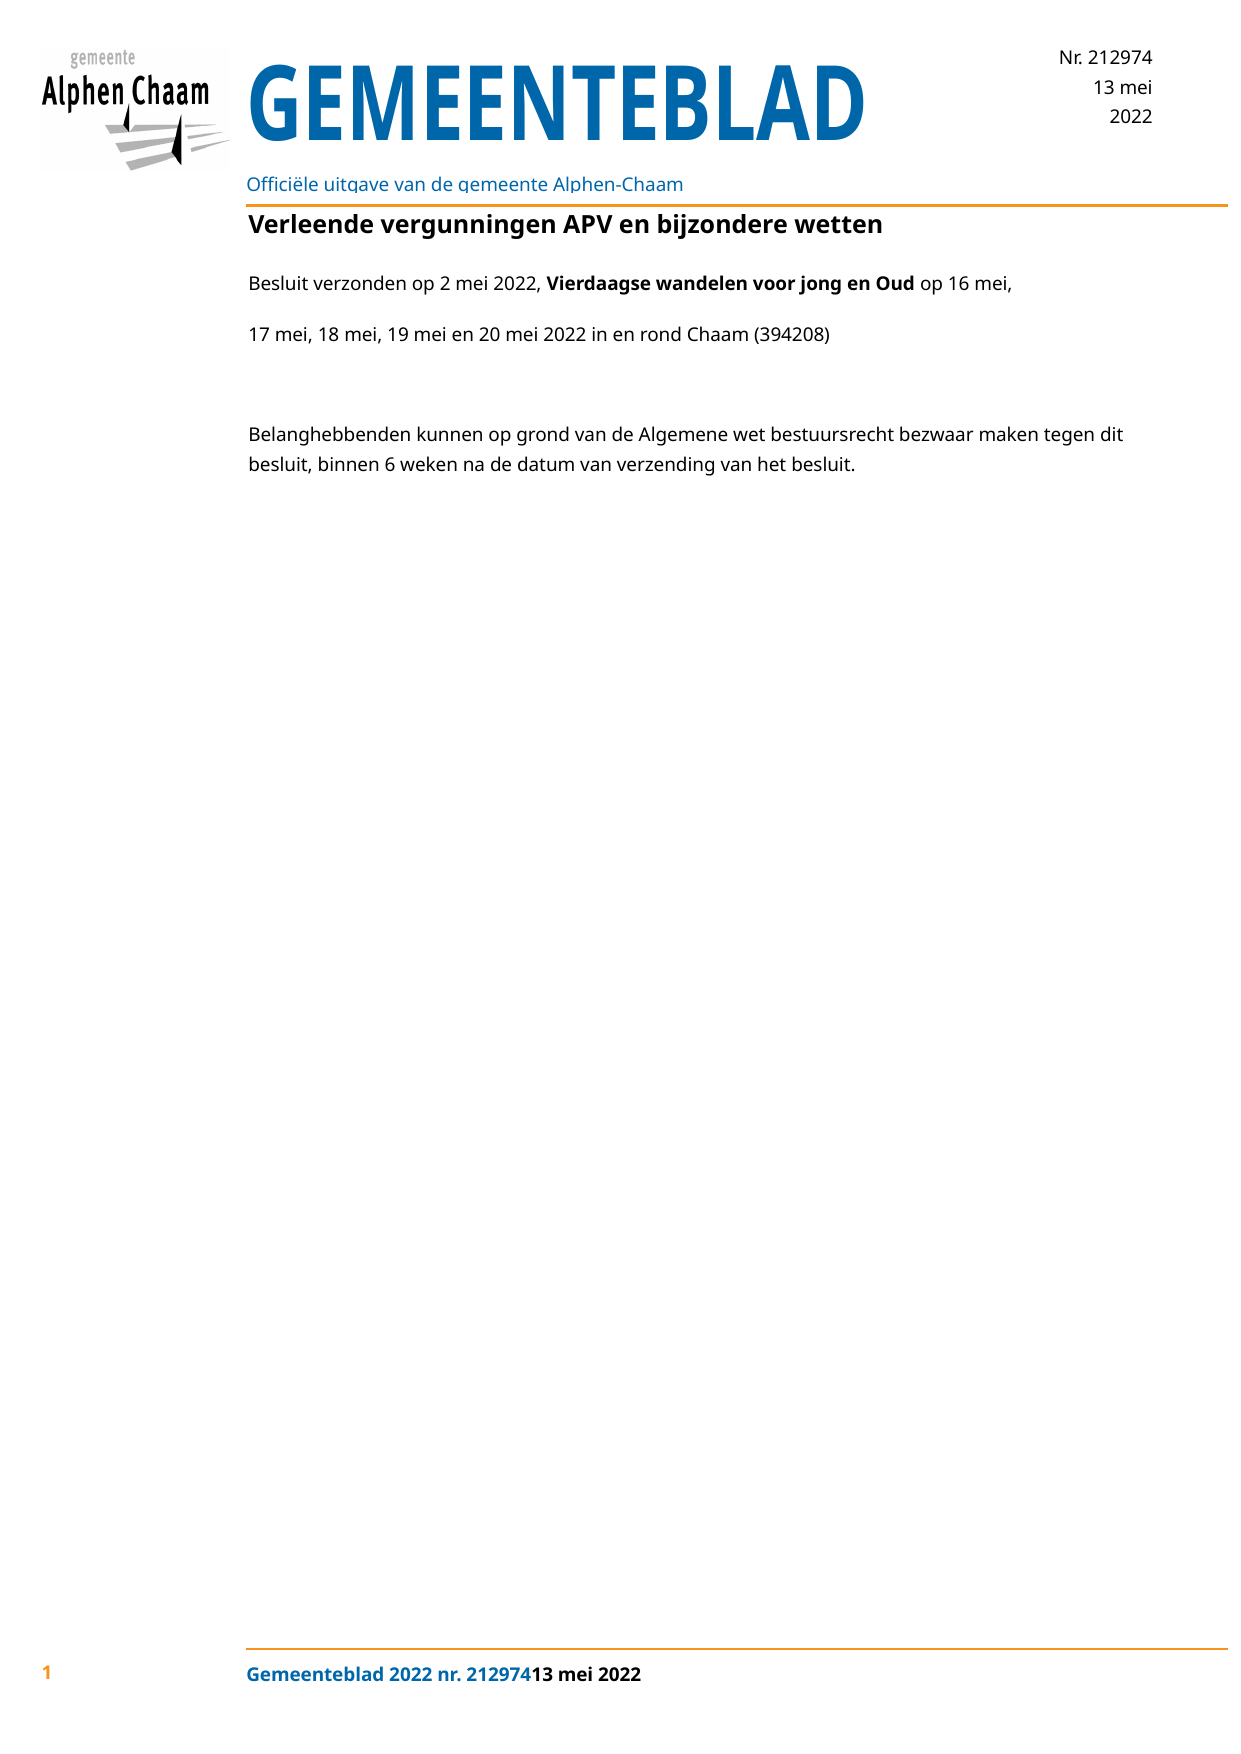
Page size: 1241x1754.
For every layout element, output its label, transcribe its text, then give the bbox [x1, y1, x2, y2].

text Besluit verzonden op 2 mei 2022, Vierdaagse wandelen voor jong en Oud op 16 mei, [248, 270, 1152, 296]
text 17 mei, 18 mei, 19 mei en 20 mei 2022 in en rond Chaam (394208) [248, 321, 1152, 346]
text Verleende vergunningen APV en bijzondere wetten [248, 207, 1152, 241]
picture [41, 47, 231, 172]
text Belanghebbenden kunnen op grond van de Algemene wet bestuursrecht bezwaar maken tegen dit besluit, binnen 6 weken na de datum van verzending van het besluit. [248, 422, 1152, 477]
